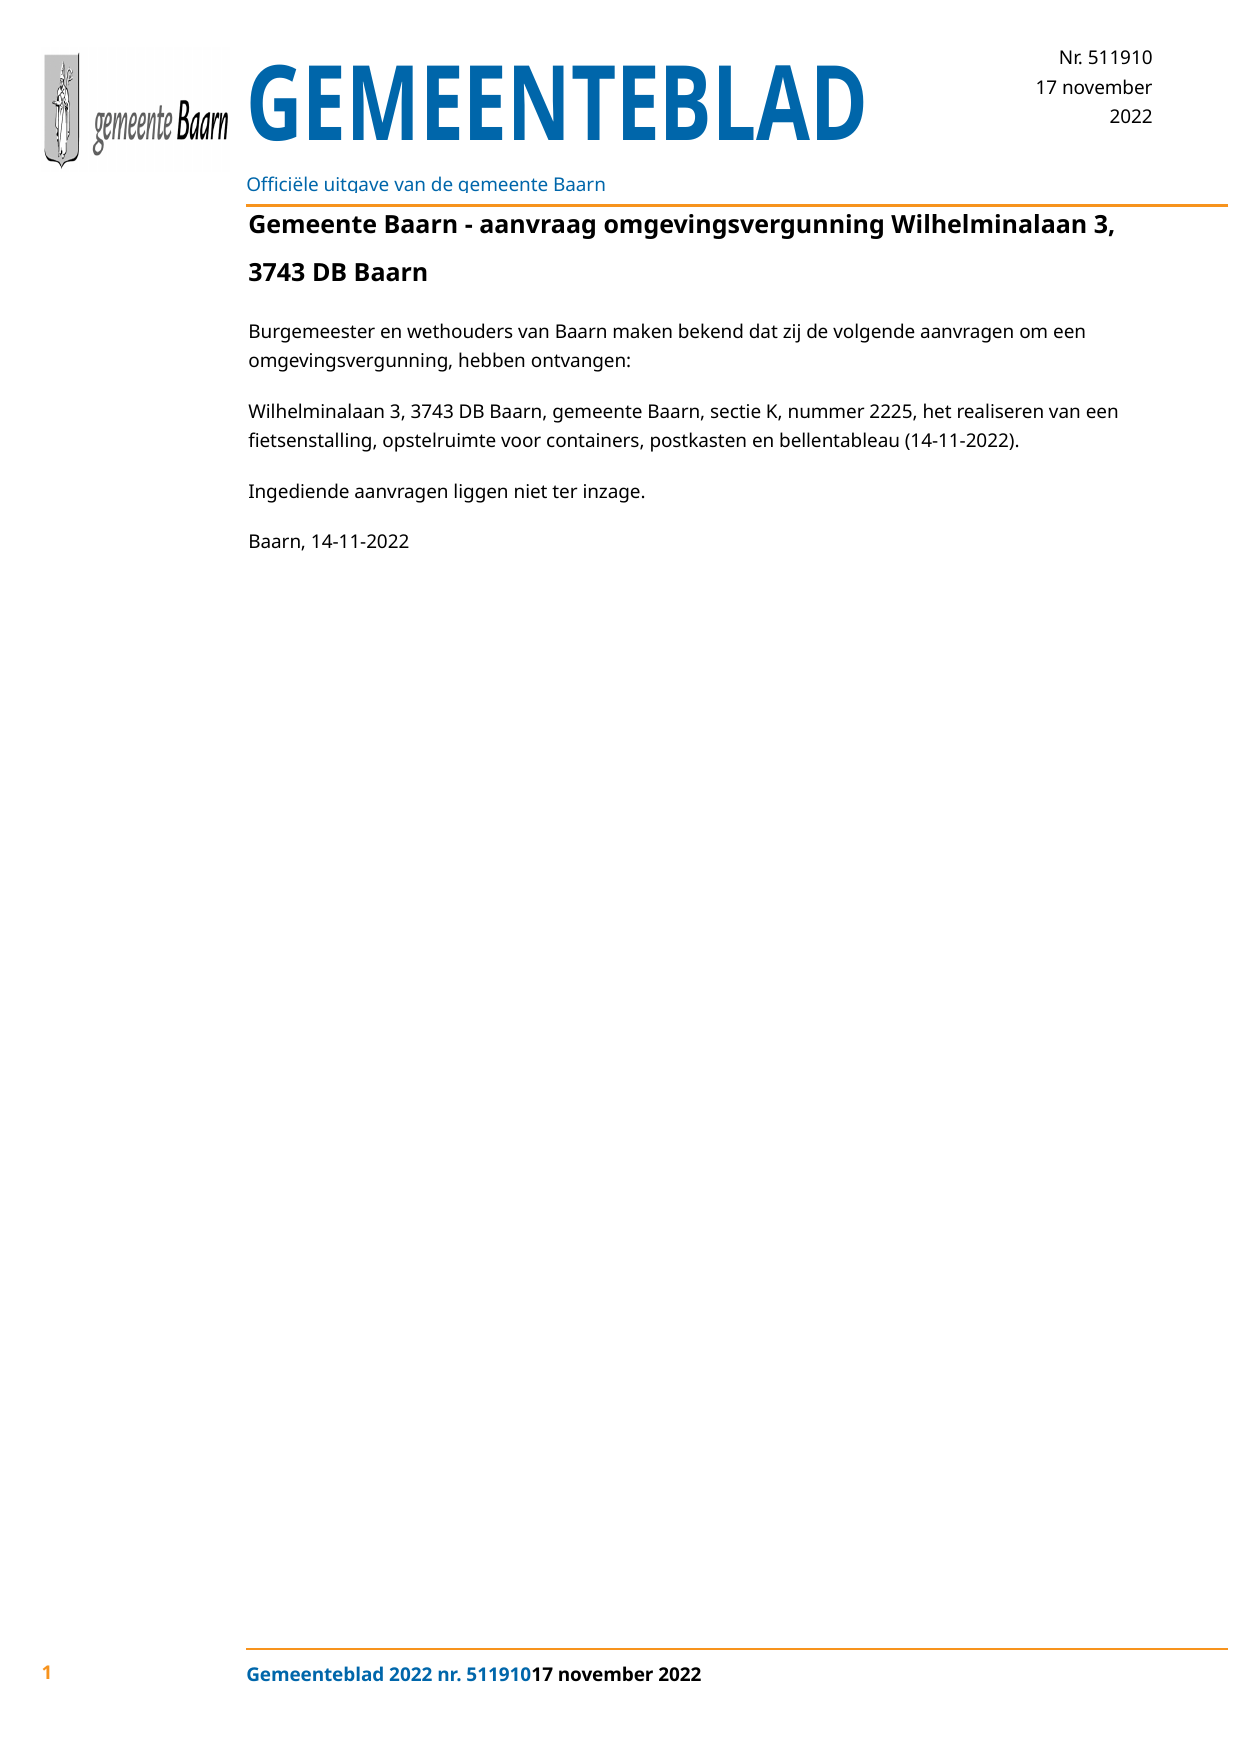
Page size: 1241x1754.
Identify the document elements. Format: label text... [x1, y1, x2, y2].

text Wilhelminalaan 3, 3743 DB Baarn, gemeente Baarn, sectie K, nummer 2225, het realiseren van een fietsenstalling, opstelruimte voor containers, postkasten en bellentableau (14-11-2022). [248, 398, 1152, 453]
text Gemeente Baarn - aanvraag omgevingsvergunning Wilhelminalaan 3, 3743 DB Baarn [248, 207, 1152, 288]
picture [41, 47, 231, 172]
text Burgemeester en wethouders van Baarn maken bekend dat zij de volgende aanvragen om een omgevingsvergunning, hebben ontvangen: [248, 318, 1152, 373]
text Ingediende aanvragen liggen niet ter inzage. [248, 478, 1152, 504]
text Baarn, 14-11-2022 [248, 528, 1152, 554]
